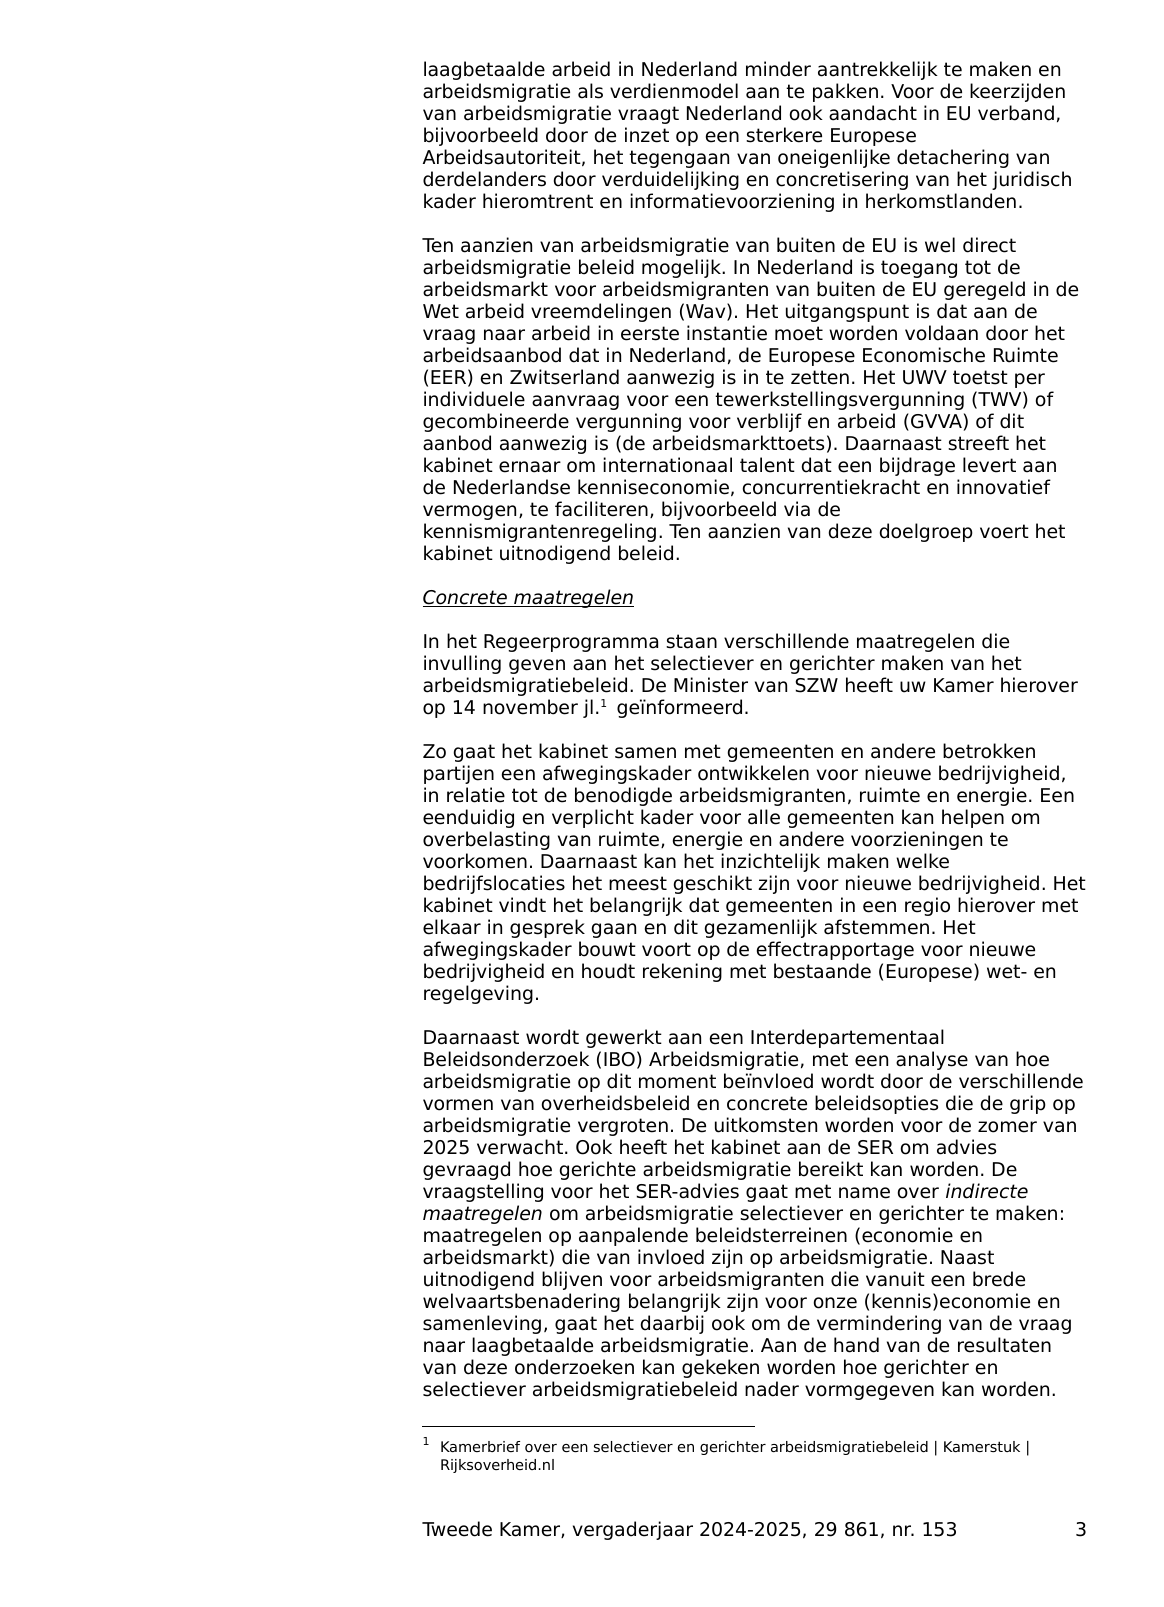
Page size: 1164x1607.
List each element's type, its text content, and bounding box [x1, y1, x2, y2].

text Kamerbrief over een selectiever en gerichter arbeidsmigratiebeleid | Kamerstuk | Rijksoverheid.nl [422, 1435, 1087, 1474]
text Zo gaat het kabinet samen met gemeenten en andere betrokken partijen een afwegingskader ontwikkelen voor nieuwe bedrijvigheid, in relatie tot de benodigde arbeidsmigranten, ruimte en energie. Een eenduidig en verplicht kader voor alle gemeenten kan helpen om overbelasting van ruimte, energie en andere voorzieningen te voorkomen. Daarnaast kan het inzichtelijk maken welke bedrijfslocaties het meest geschikt zijn voor nieuwe bedrijvigheid. Het kabinet vindt het belangrijk dat gemeenten in een regio hierover met elkaar in gesprek gaan en dit gezamenlijk afstemmen. Het afwegingskader bouwt voort op de effectrapportage voor nieuwe bedrijvigheid en houdt rekening met bestaande (Europese) wet- en regelgeving. [422, 741, 1087, 1005]
subtitle Concrete maatregelen [422, 587, 1087, 609]
text Ten aanzien van arbeidsmigratie van buiten de EU is wel direct arbeidsmigratie beleid mogelijk. In Nederland is toegang tot de arbeidsmarkt voor arbeidsmigranten van buiten de EU geregeld in de Wet arbeid vreemdelingen (Wav). Het uitgangspunt is dat aan de vraag naar arbeid in eerste instantie moet worden voldaan door het arbeidsaanbod dat in Nederland, de Europese Economische Ruimte (EER) en Zwitserland aanwezig is in te zetten. Het UWV toetst per individuele aanvraag voor een tewerkstellingsvergunning (TWV) of gecombineerde vergunning voor verblijf en arbeid (GVVA) of dit aanbod aanwezig is (de arbeidsmarkttoets). Daarnaast streeft het kabinet ernaar om internationaal talent dat een bijdrage levert aan de Nederlandse kenniseconomie, concurrentiekracht en innovatief vermogen, te faciliteren, bijvoorbeeld via de kennismigrantenregeling. Ten aanzien van deze doelgroep voert het kabinet uitnodigend beleid. [422, 235, 1087, 565]
text laagbetaalde arbeid in Nederland minder aantrekkelijk te maken en arbeidsmigratie als verdienmodel aan te pakken. Voor de keerzijden van arbeidsmigratie vraagt Nederland ook aandacht in EU verband, bijvoorbeeld door de inzet op een sterkere Europese Arbeidsautoriteit, het tegengaan van oneigenlijke detachering van derdelanders door verduidelijking en concretisering van het juridisch kader hieromtrent en informatievoorziening in herkomstlanden. [422, 59, 1087, 213]
text In het Regeerprogramma staan verschillende maatregelen die invulling geven aan het selectiever en gerichter maken van het arbeidsmigratiebeleid. De Minister van SZW heeft uw Kamer hierover op 14 november jl. geïnformeerd. [422, 631, 1087, 719]
text Daarnaast wordt gewerkt aan een Interdepartementaal Beleidsonderzoek (IBO) Arbeidsmigratie, met een analyse van hoe arbeidsmigratie op dit moment beïnvloed wordt door de verschillende vormen van overheidsbeleid en concrete beleidsopties die de grip op arbeidsmigratie vergroten. De uitkomsten worden voor de zomer van 2025 verwacht. Ook heeft het kabinet aan de SER om advies gevraagd hoe gerichte arbeidsmigratie bereikt kan worden. De vraagstelling voor het SER-advies gaat met name over indirecte maatregelen om arbeidsmigratie selectiever en gerichter te maken: maatregelen op aanpalende beleidsterreinen (economie en arbeidsmarkt) die van invloed zijn op arbeidsmigratie. Naast uitnodigend blijven voor arbeidsmigranten die vanuit een brede welvaartsbenadering belangrijk zijn voor onze (kennis)economie en samenleving, gaat het daarbij ook om de vermindering van de vraag naar laagbetaalde arbeidsmigratie. Aan de hand van de resultaten van deze onderzoeken kan gekeken worden hoe gerichter en selectiever arbeidsmigratiebeleid nader vormgegeven kan worden. [422, 1027, 1087, 1401]
